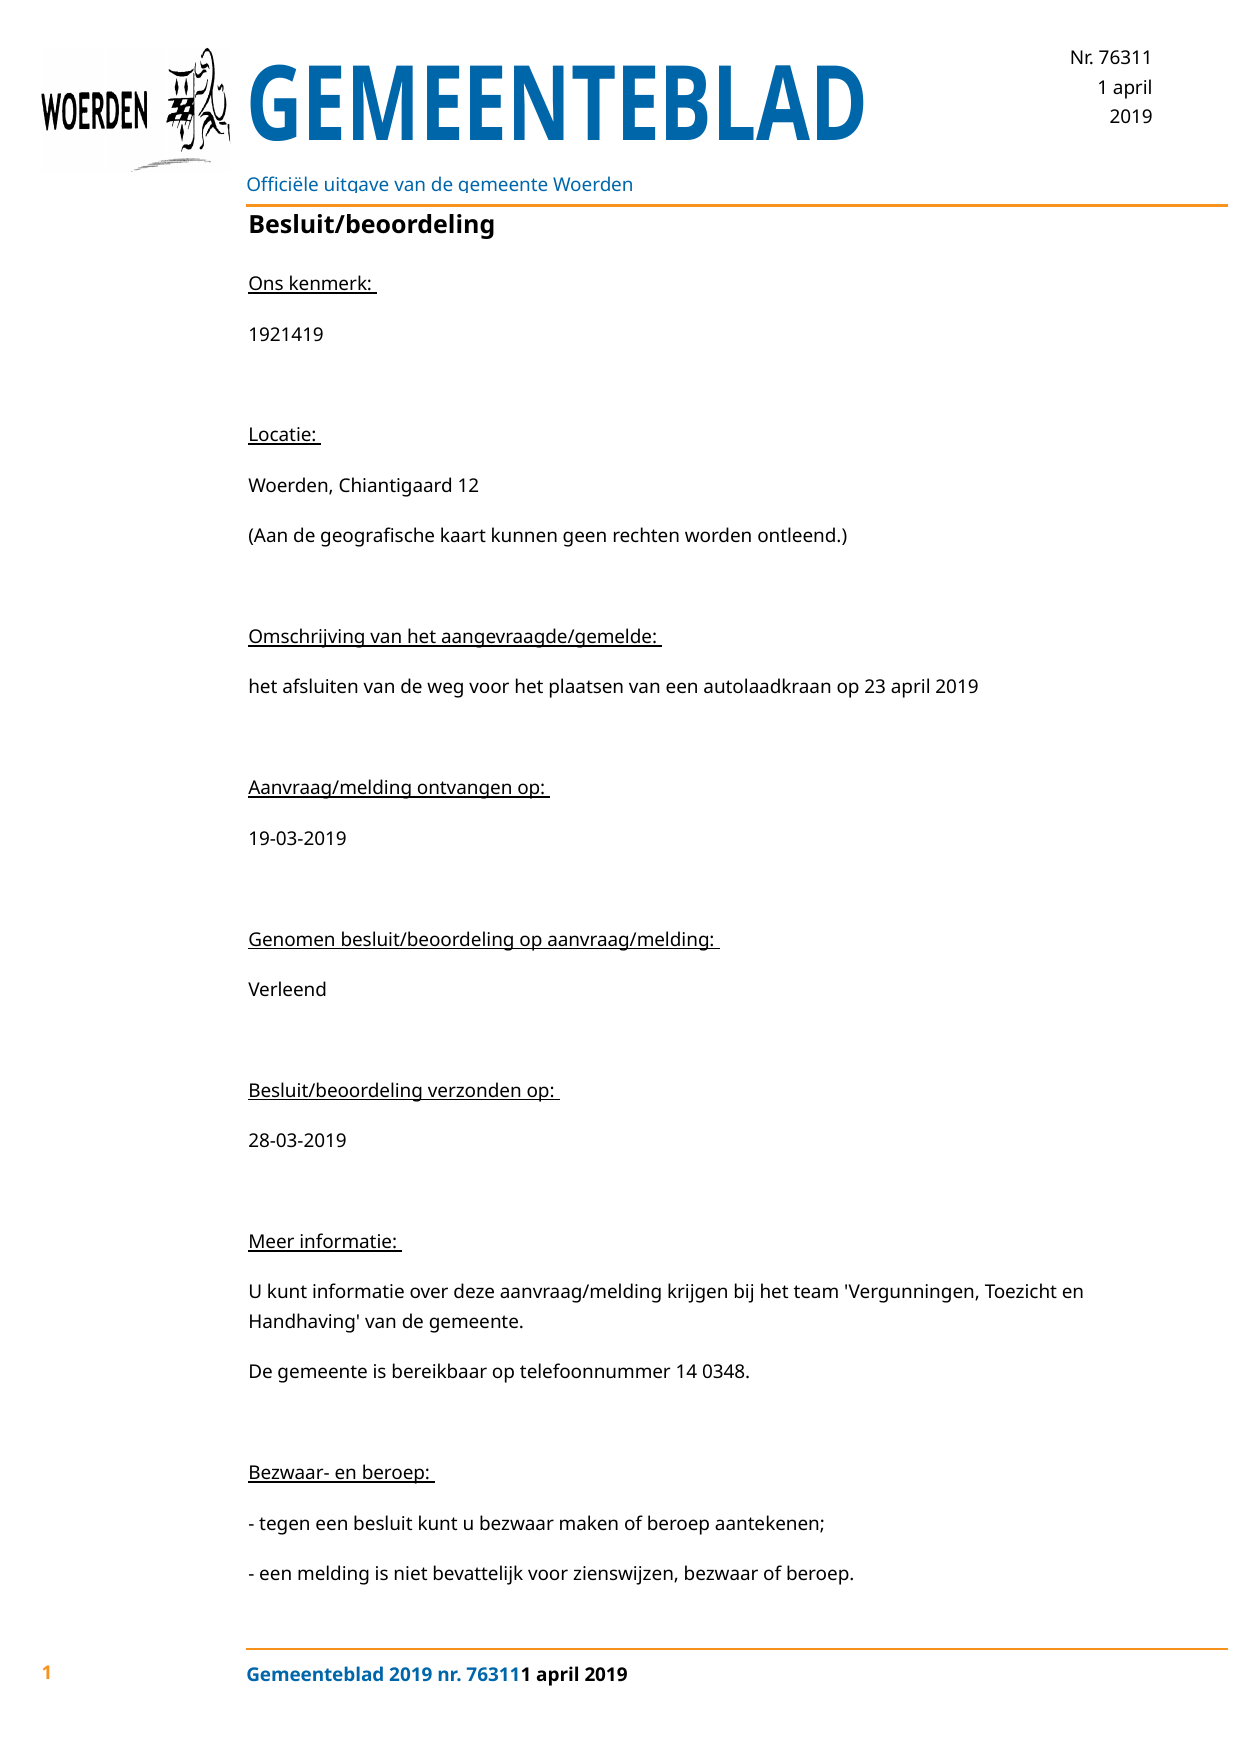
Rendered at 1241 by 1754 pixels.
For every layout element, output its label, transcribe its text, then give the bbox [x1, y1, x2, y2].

text Omschrijving van het aangevraagde/gemelde: [248, 623, 1152, 649]
picture [41, 47, 231, 172]
text Bezwaar- en beroep: [248, 1459, 1152, 1485]
text - tegen een besluit kunt u bezwaar maken of beroep aantekenen; [248, 1510, 1152, 1536]
text Locatie: [248, 422, 1152, 447]
text U kunt informatie over deze aanvraag/melding krijgen bij het team 'Vergunningen, Toezicht en Handhaving' van de gemeente. [248, 1279, 1152, 1334]
text 1921419 [248, 321, 1152, 346]
text (Aan de geografische kaart kunnen geen rechten worden ontleend.) [248, 522, 1152, 548]
text Verleend [248, 976, 1152, 1002]
text De gemeente is bereikbaar op telefoonnummer 14 0348. [248, 1359, 1152, 1384]
text Aanvraag/melding ontvangen op: [248, 774, 1152, 800]
text het afsluiten van de weg voor het plaatsen van een autolaadkraan op 23 april 2019 [248, 674, 1152, 699]
text 28-03-2019 [248, 1127, 1152, 1153]
text 19-03-2019 [248, 825, 1152, 851]
text Ons kenmerk: [248, 270, 1152, 296]
text Besluit/beoordeling [248, 207, 1152, 241]
text - een melding is niet bevattelijk voor zienswijzen, bezwaar of beroep. [248, 1560, 1152, 1586]
text Besluit/beoordeling verzonden op: [248, 1077, 1152, 1103]
text Genomen besluit/beoordeling op aanvraag/melding: [248, 926, 1152, 951]
text Meer informatie: [248, 1228, 1152, 1254]
text Woerden, Chiantigaard 12 [248, 472, 1152, 498]
